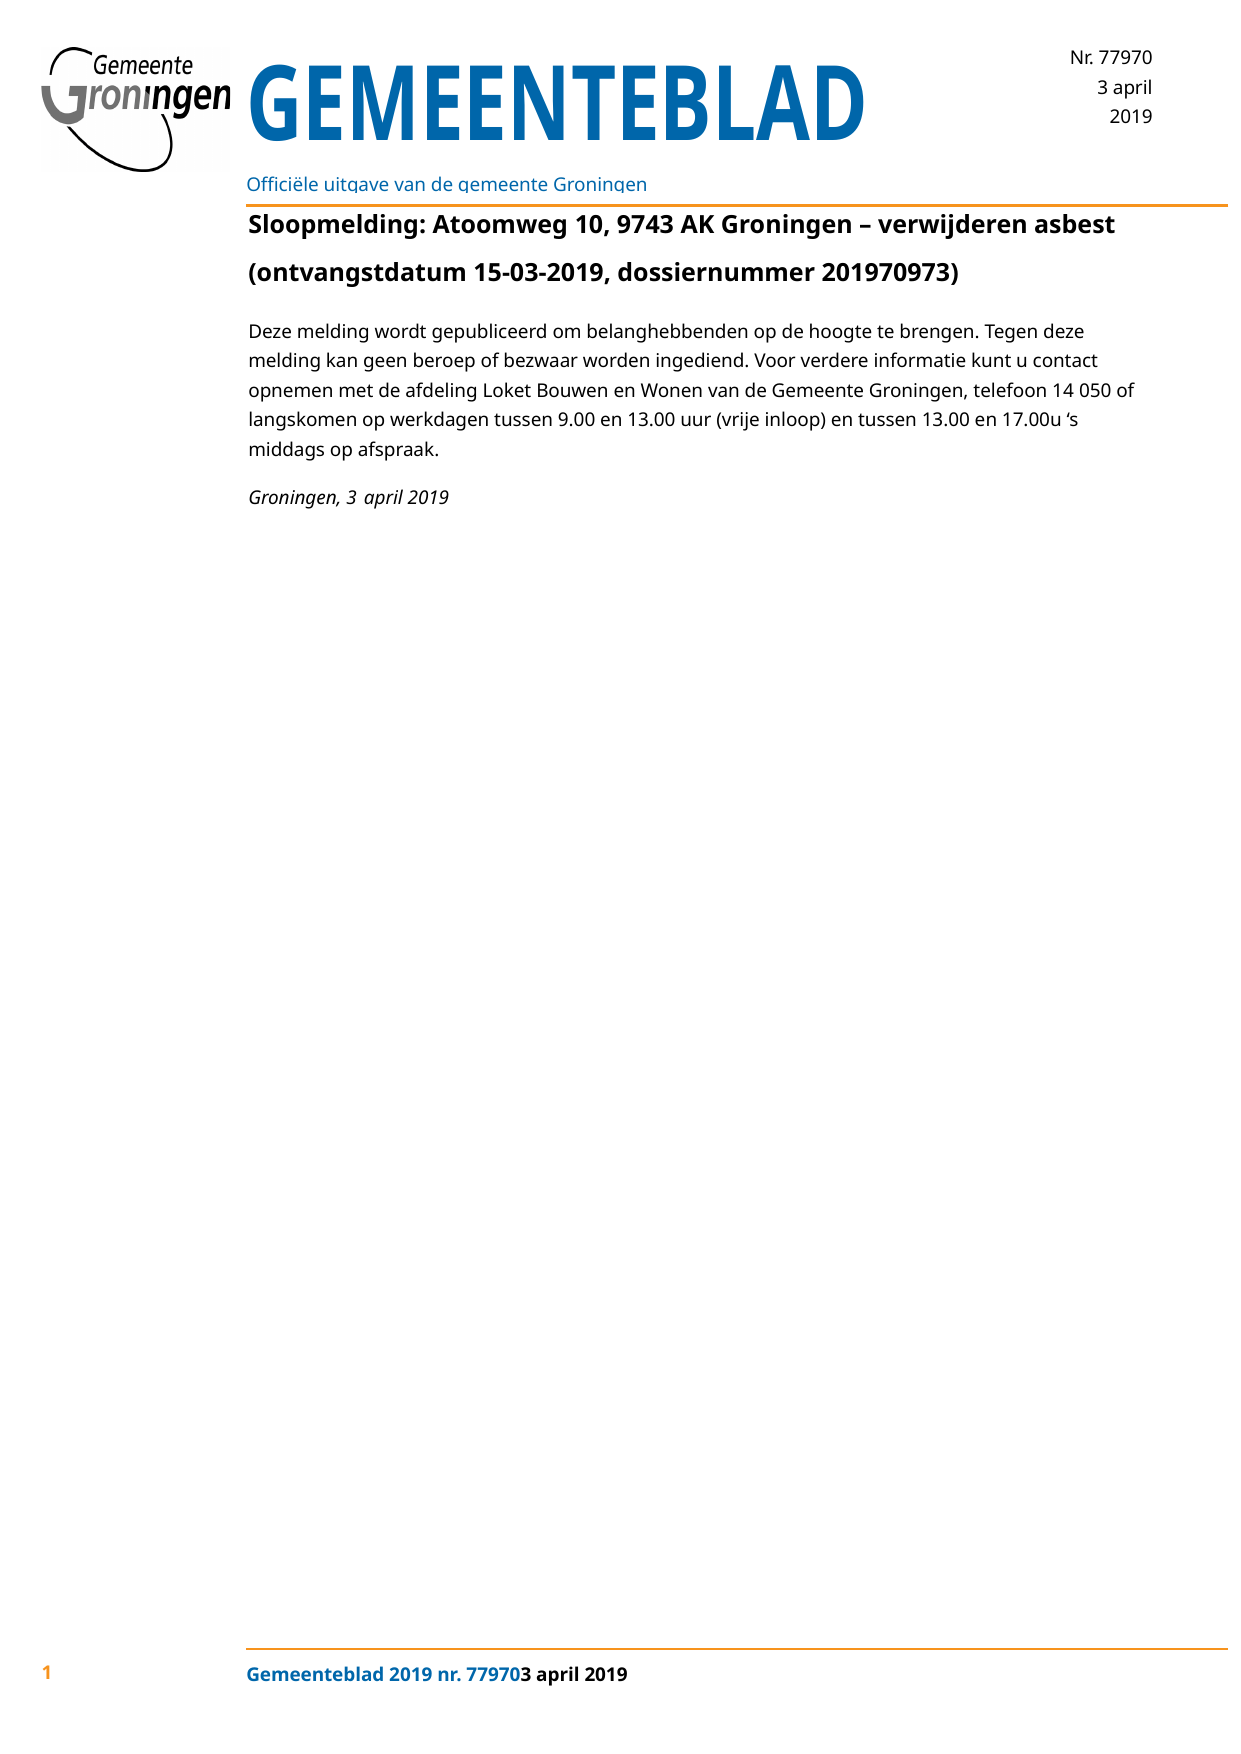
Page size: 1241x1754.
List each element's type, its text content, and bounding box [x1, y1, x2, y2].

picture [41, 47, 231, 172]
text Groningen, 3 april 2019 [248, 484, 1152, 510]
text Deze melding wordt gepubliceerd om belanghebbenden op de hoogte te brengen. Tegen deze melding kan geen beroep of bezwaar worden ingediend. Voor verdere informatie kunt u contact opnemen met de afdeling Loket Bouwen en Wonen van de Gemeente Groningen, telefoon 14 050 of langskomen op werkdagen tussen 9.00 en 13.00 uur (vrije inloop) en tussen 13.00 en 17.00u ‘s middags op afspraak. [248, 318, 1152, 462]
text Sloopmelding: Atoomweg 10, 9743 AK Groningen – verwijderen asbest (ontvangstdatum 15-03-2019, dossiernummer 201970973) [248, 207, 1152, 288]
